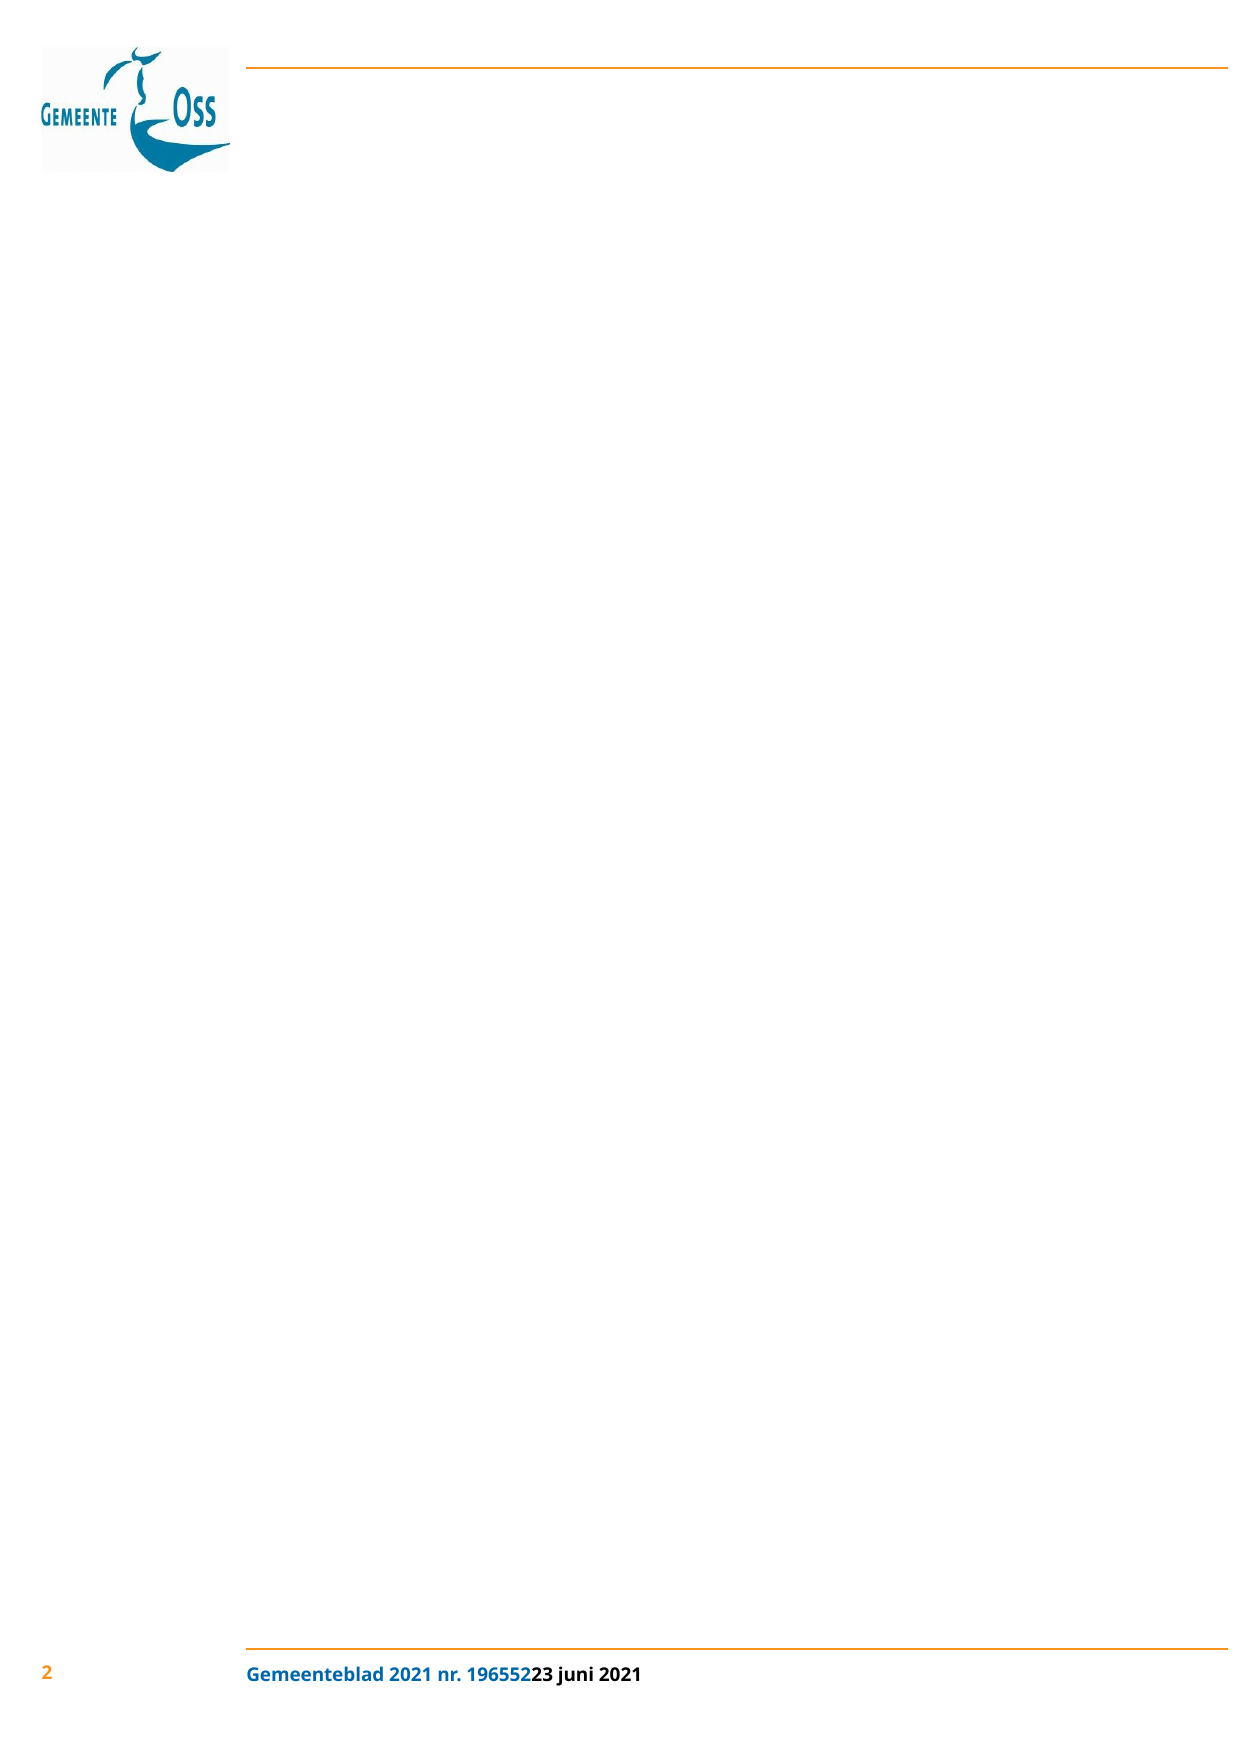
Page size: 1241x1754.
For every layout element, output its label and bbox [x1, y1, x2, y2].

picture [41, 47, 231, 172]
